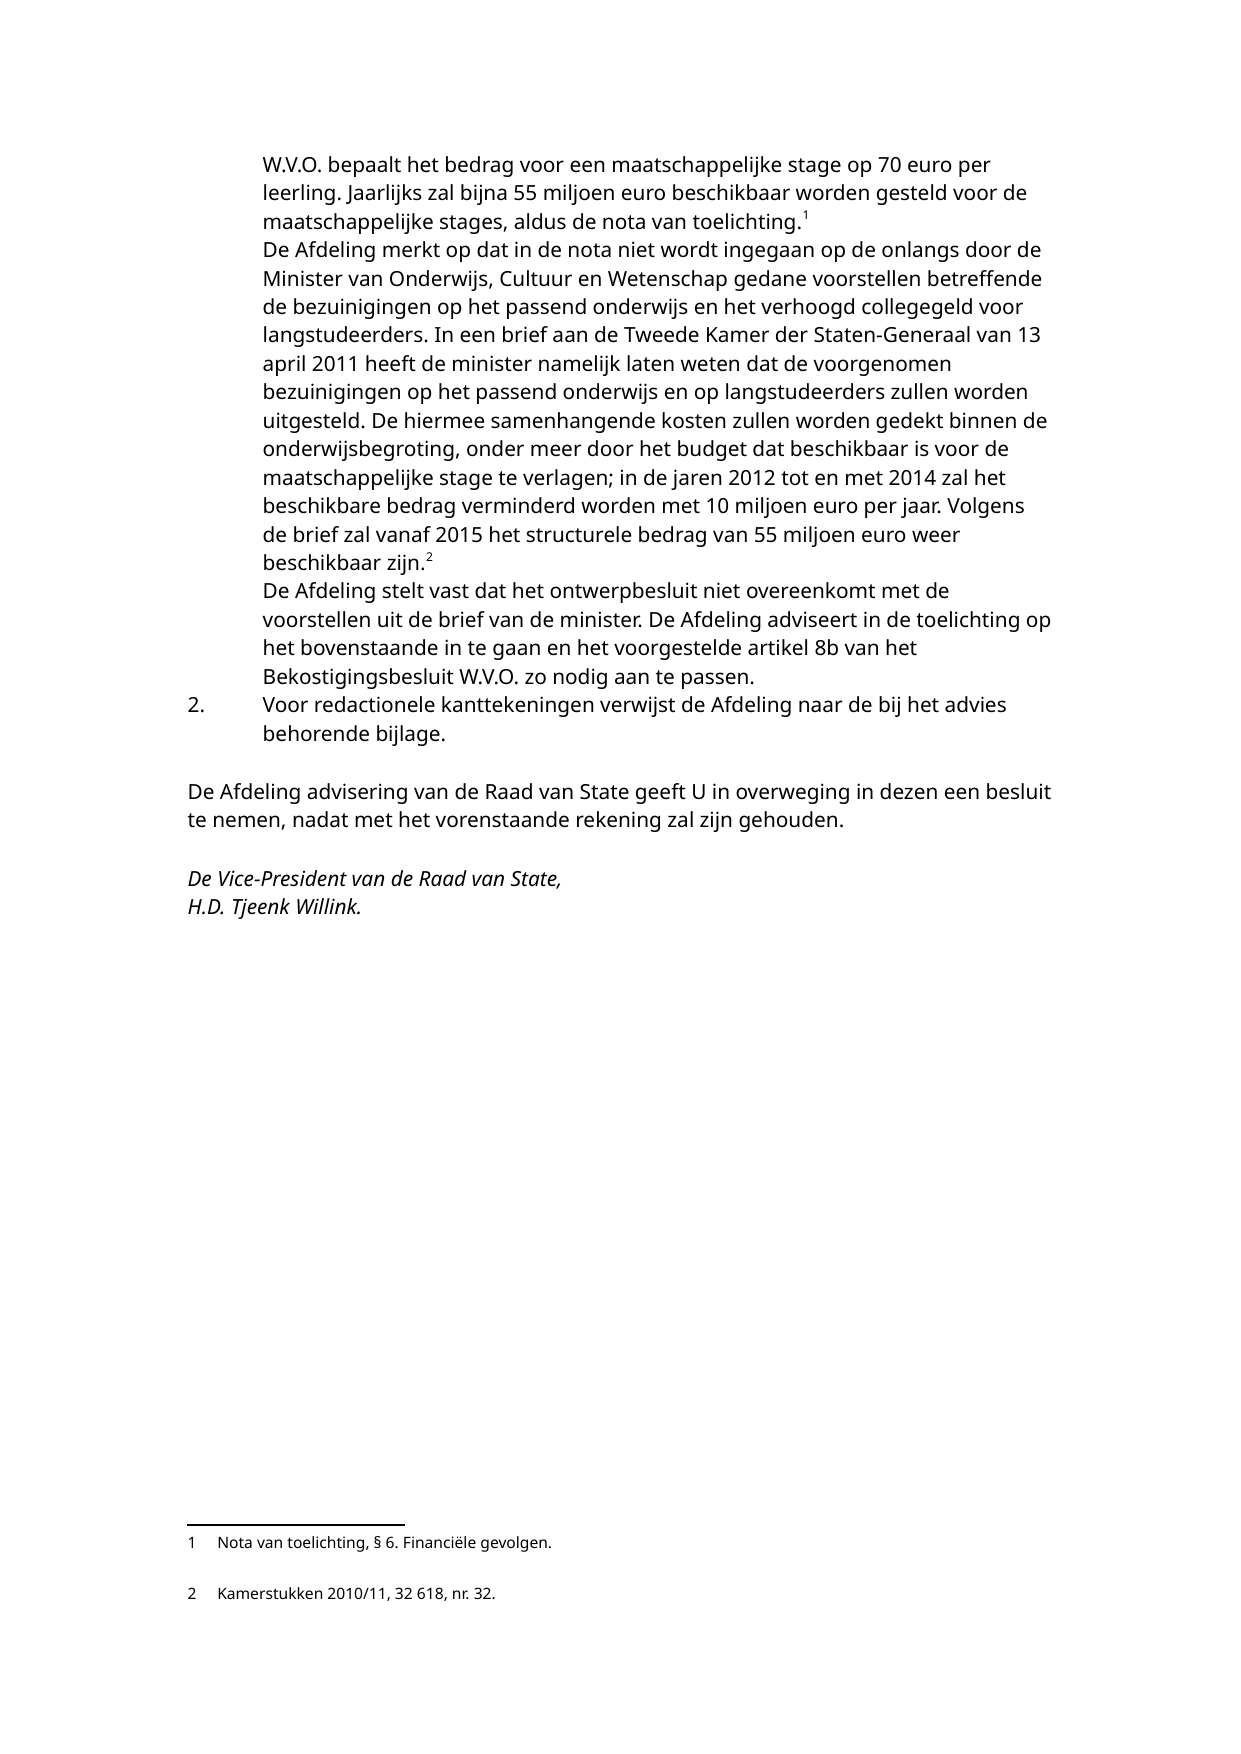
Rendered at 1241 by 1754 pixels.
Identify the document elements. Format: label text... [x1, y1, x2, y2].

text H.D. Tjeenk Willink. [187, 892, 1053, 921]
list W.V.O. bepaalt het bedrag voor een maatschappelijke stage op 70 euro per leerling. Jaarlijks zal bijna 55 miljoen euro beschikbaar worden gesteld voor de maatschappelijke stages, aldus de nota van toelichting. [187, 150, 1053, 235]
text De Vice-President van de Raad van State, [187, 864, 1053, 892]
text De Afdeling advisering van de Raad van State geeft U in overweging in dezen een besluit te nemen, nadat met het vorenstaande rekening zal zijn gehouden. [187, 777, 1053, 834]
list De Afdeling stelt vast dat het ontwerpbesluit niet overeenkomt met de voorstellen uit de brief van de minister. De Afdeling adviseert in de toelichting op het bovenstaande in te gaan en het voorgestelde artikel 8b van het Bekostigingsbesluit W.V.O. zo nodig aan te passen. [187, 577, 1053, 690]
list Voor redactionele kanttekeningen verwijst de Afdeling naar de bij het advies behorende bijlage. [187, 690, 1053, 747]
list Kamerstukken 2010/11, 32 618, nr. 32. [187, 1575, 1053, 1604]
list De Afdeling merkt op dat in de nota niet wordt ingegaan op de onlangs door de Minister van Onderwijs, Cultuur en Wetenschap gedane voorstellen betreffende de bezuinigingen op het passend onderwijs en het verhoogd collegegeld voor langstudeerders. In een brief aan de Tweede Kamer der Staten-Generaal van 13 april 2011 heeft de minister namelijk laten weten dat de voorgenomen bezuinigingen op het passend onderwijs en op langstudeerders zullen worden uitgesteld. De hiermee samenhangende kosten zullen worden gedekt binnen de onderwijsbegroting, onder meer door het budget dat beschikbaar is voor de maatschappelijke stage te verlagen; in de jaren 2012 tot en met 2014 zal het beschikbare bedrag verminderd worden met 10 miljoen euro per jaar. Volgens de brief zal vanaf 2015 het structurele bedrag van 55 miljoen euro weer beschikbaar zijn. [187, 235, 1053, 577]
list Nota van toelichting, § 6. Financiële gevolgen. [187, 1517, 1053, 1545]
